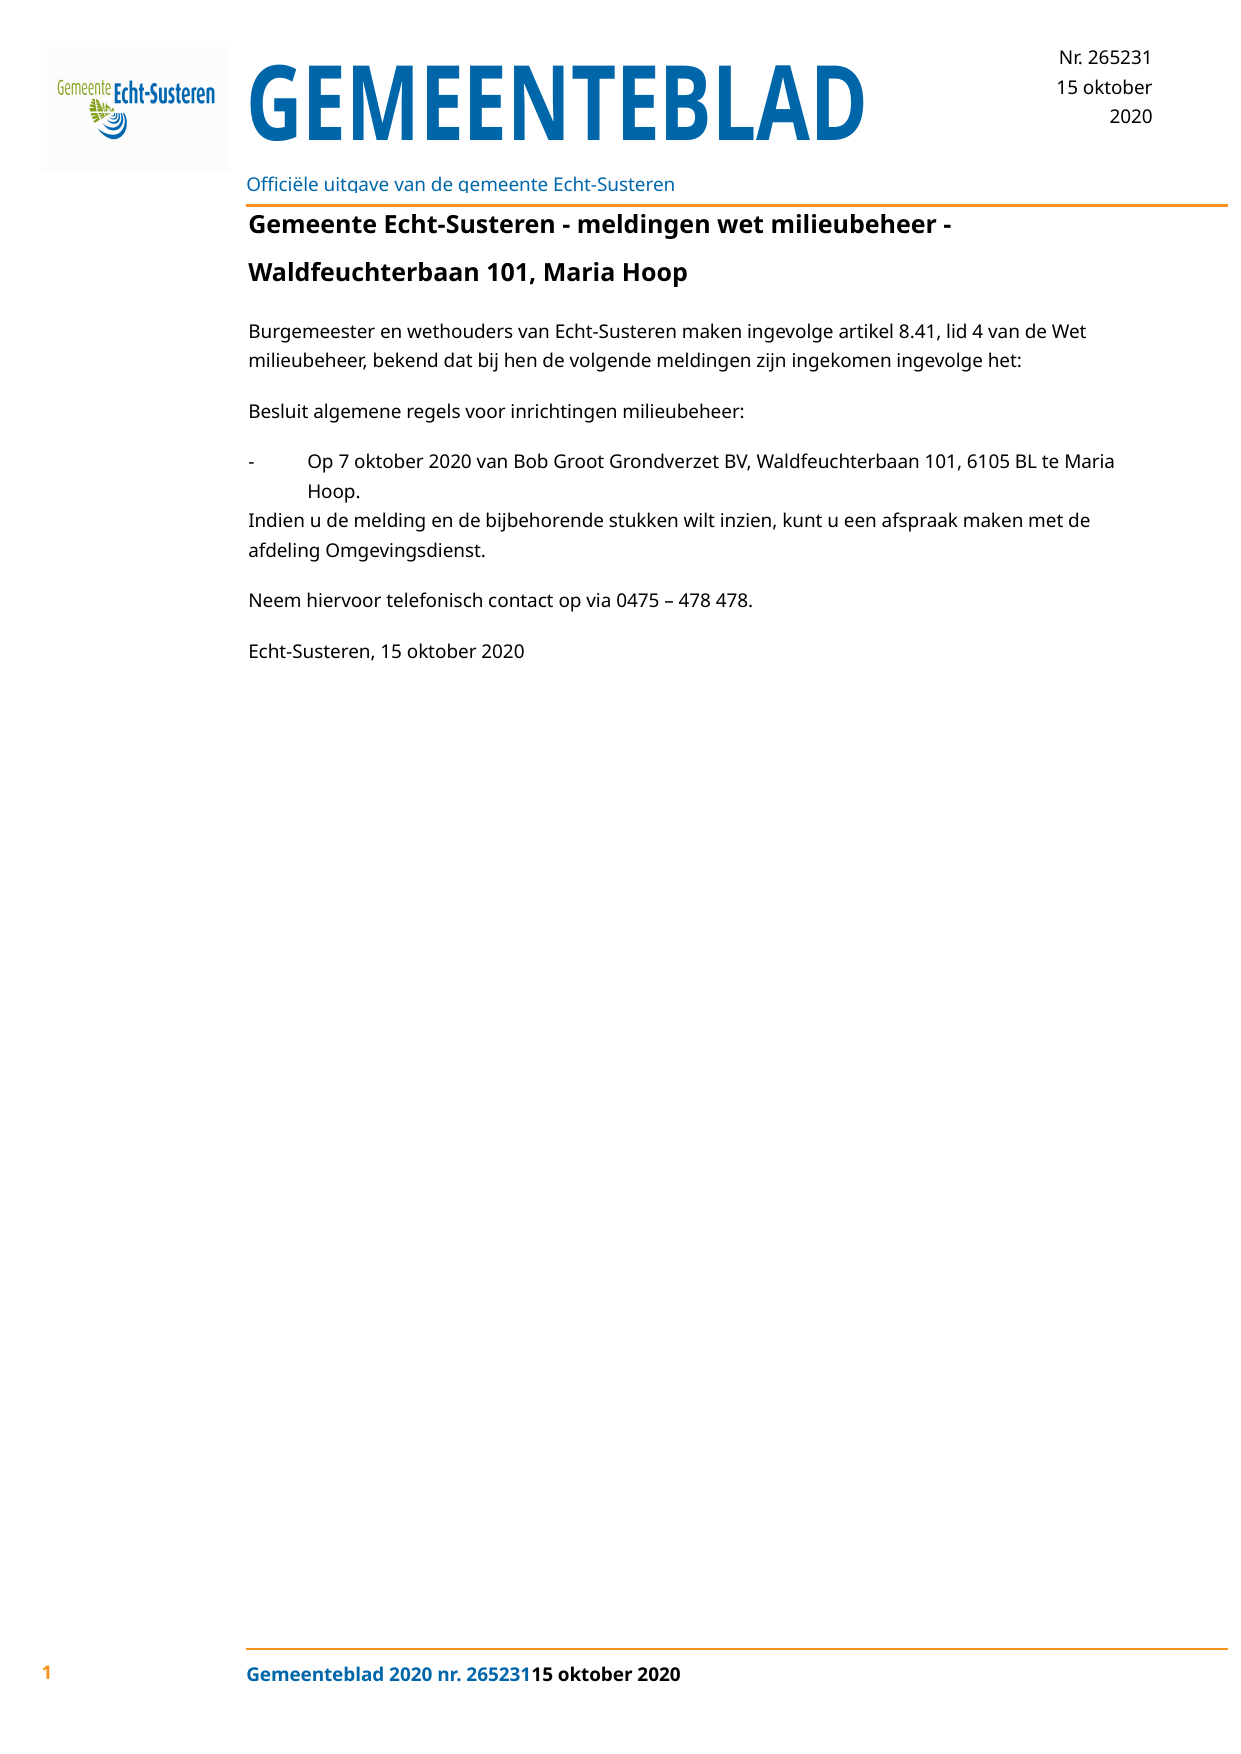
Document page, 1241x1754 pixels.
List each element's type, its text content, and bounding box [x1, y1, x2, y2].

text Burgemeester en wethouders van Echt-Susteren maken ingevolge artikel 8.41, lid 4 van de Wet milieubeheer, bekend dat bij hen de volgende meldingen zijn ingekomen ingevolge het: [248, 318, 1152, 373]
text Besluit algemene regels voor inrichtingen milieubeheer: [248, 398, 1152, 424]
text Indien u de melding en de bijbehorende stukken wilt inzien, kunt u een afspraak maken met de afdeling Omgevingsdienst. [248, 507, 1152, 563]
text Neem hiervoor telefonisch contact op via 0475 – 478 478. [248, 587, 1152, 613]
text Gemeente Echt-Susteren - meldingen wet milieubeheer - Waldfeuchterbaan 101, Maria Hoop [248, 207, 1152, 288]
picture [41, 47, 231, 172]
list Op 7 oktober 2020 van Bob Groot Grondverzet BV, Waldfeuchterbaan 101, 6105 BL te Maria Hoop. [248, 448, 1152, 504]
text Echt-Susteren, 15 oktober 2020 [248, 638, 1152, 664]
